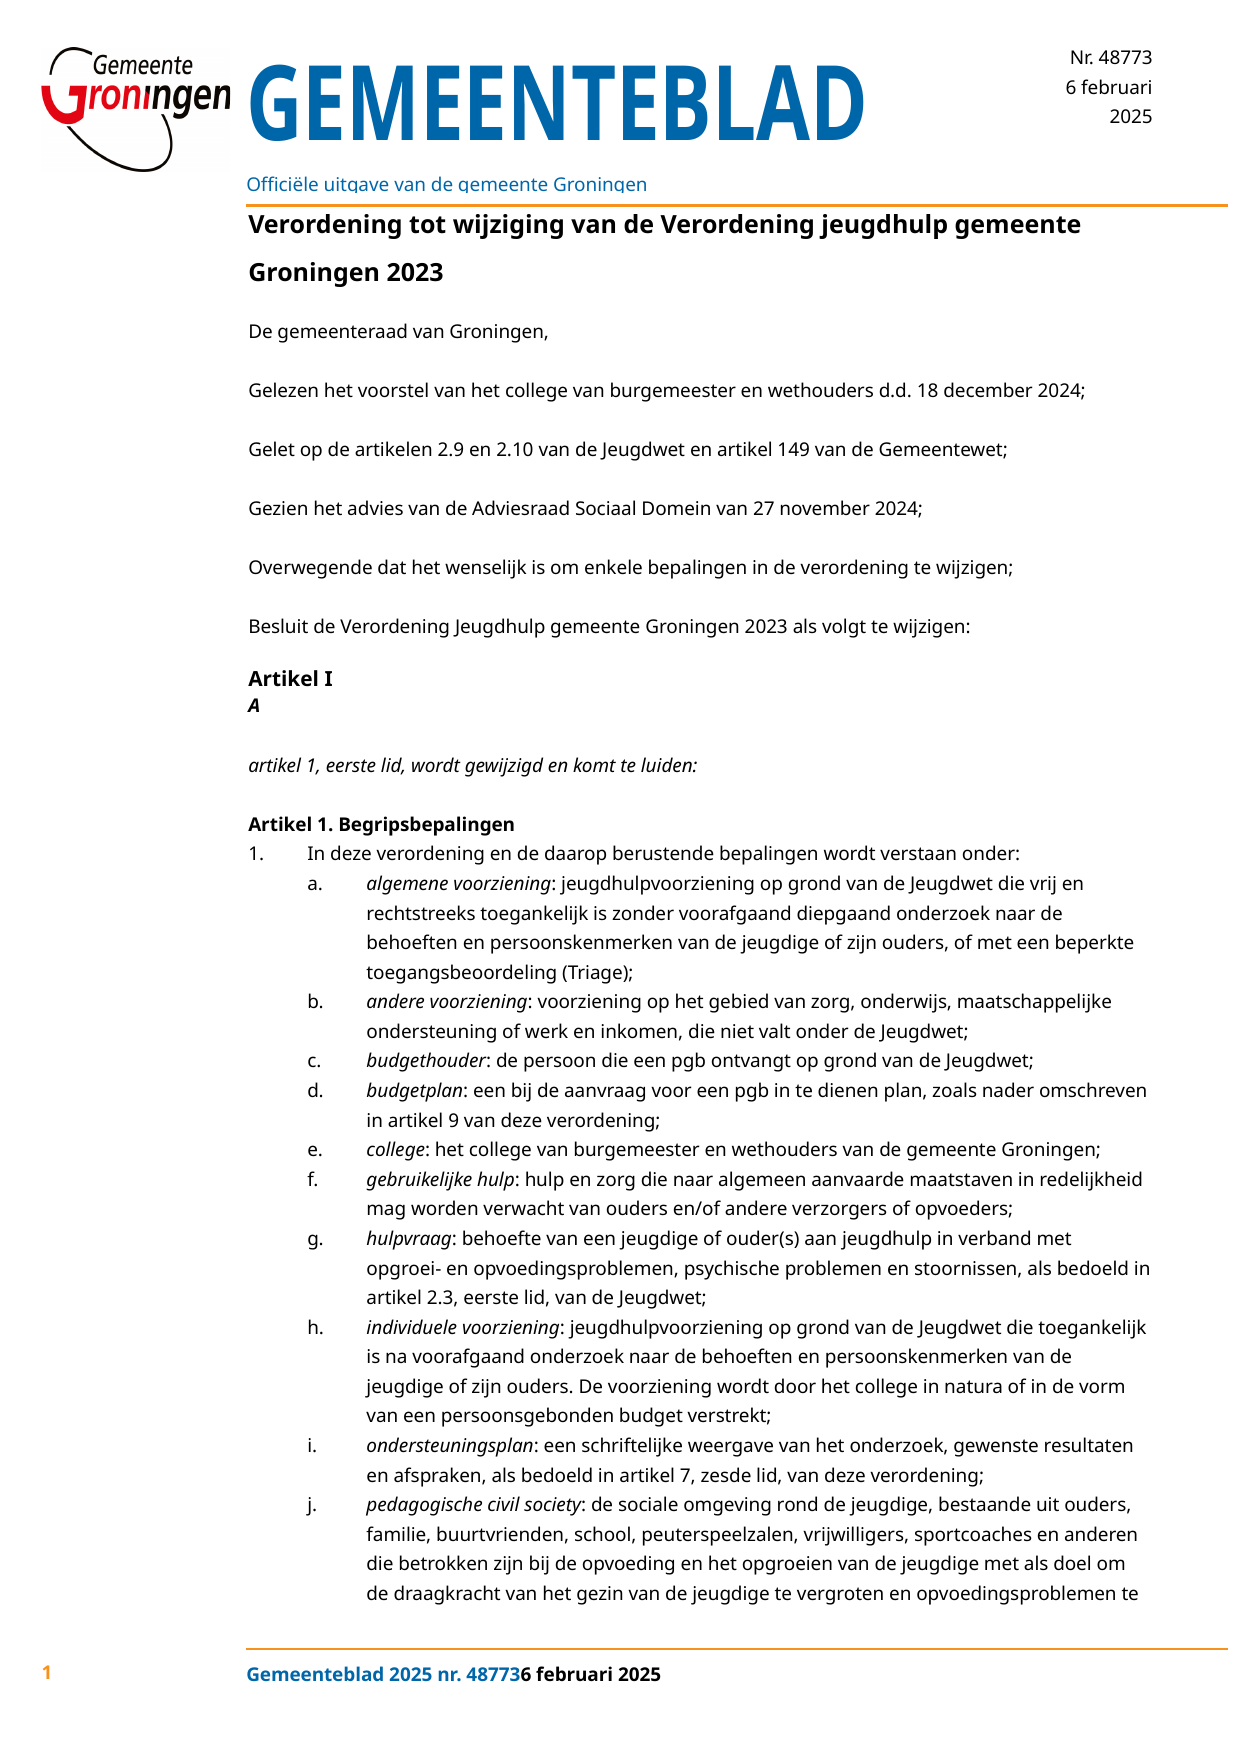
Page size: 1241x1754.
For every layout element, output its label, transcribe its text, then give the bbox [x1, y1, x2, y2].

list individuele voorziening: jeugdhulpvoorziening op grond van de Jeugdwet die toegankelijk is na voorafgaand onderzoek naar de behoeften en persoonskenmerken van de jeugdige of zijn ouders. De voorziening wordt door het college in natura of in de vorm van een persoonsgebonden budget verstrekt; [307, 1314, 1152, 1428]
text Besluit de Verordening Jeugdhulp gemeente Groningen 2023 als volgt te wijzigen: [248, 614, 1152, 639]
text Artikel 1. Begripsbepalingen [248, 811, 1152, 837]
text A [248, 693, 1152, 718]
text Artikel I [248, 664, 1152, 693]
list In deze verordening en de daarop berustende bepalingen wordt verstaan onder: [248, 841, 1152, 866]
list ondersteuningsplan: een schriftelijke weergave van het onderzoek, gewenste resultaten en afspraken, als bedoeld in artikel 7, zesde lid, van deze verordening; [307, 1432, 1152, 1487]
list gebruikelijke hulp: hulp en zorg die naar algemeen aanvaarde maatstaven in redelijkheid mag worden verwacht van ouders en/of andere verzorgers of opvoeders; [307, 1166, 1152, 1221]
text Gelet op de artikelen 2.9 en 2.10 van de Jeugdwet en artikel 149 van de Gemeentewet; [248, 436, 1152, 462]
list andere voorziening: voorziening op het gebied van zorg, onderwijs, maatschappelijke ondersteuning of werk en inkomen, die niet valt onder de Jeugdwet; [307, 988, 1152, 1044]
picture [41, 47, 231, 172]
text Verordening tot wijziging van de Verordening jeugdhulp gemeente Groningen 2023 [248, 207, 1152, 288]
text Overwegende dat het wenselijk is om enkele bepalingen in de verordening te wijzigen; [248, 554, 1152, 580]
text Gelezen het voorstel van het college van burgemeester en wethouders d.d. 18 december 2024; [248, 377, 1152, 403]
text artikel 1, eerste lid, wordt gewijzigd en komt te luiden: [248, 752, 1152, 777]
list algemene voorziening: jeugdhulpvoorziening op grond van de Jeugdwet die vrij en rechtstreeks toegankelijk is zonder voorafgaand diepgaand onderzoek naar de behoeften en persoonskenmerken van de jeugdige of zijn ouders, of met een beperkte toegangsbeoordeling (Triage); [307, 870, 1152, 984]
text Gezien het advies van de Adviesraad Sociaal Domein van 27 november 2024; [248, 495, 1152, 521]
list college: het college van burgemeester en wethouders van de gemeente Groningen; [307, 1136, 1152, 1162]
list budgethouder: de persoon die een pgb ontvangt op grond van de Jeugdwet; [307, 1048, 1152, 1073]
list budgetplan: een bij de aanvraag voor een pgb in te dienen plan, zoals nader omschreven in artikel 9 van deze verordening; [307, 1077, 1152, 1132]
list hulpvraag: behoefte van een jeugdige of ouder(s) aan jeugdhulp in verband met opgroei- en opvoedingsproblemen, psychische problemen en stoornissen, als bedoeld in artikel 2.3, eerste lid, van de Jeugdwet; [307, 1225, 1152, 1310]
text De gemeenteraad van Groningen, [248, 318, 1152, 344]
list pedagogische civil society: de sociale omgeving rond de jeugdige, bestaande uit ouders, familie, buurtvrienden, school, peuterspeelzalen, vrijwilligers, sportcoaches en anderen die betrokken zijn bij de opvoeding en het opgroeien van de jeugdige met als doel om de draagkracht van het gezin van de jeugdige te vergroten en opvoedingsproblemen te [307, 1491, 1152, 1606]
